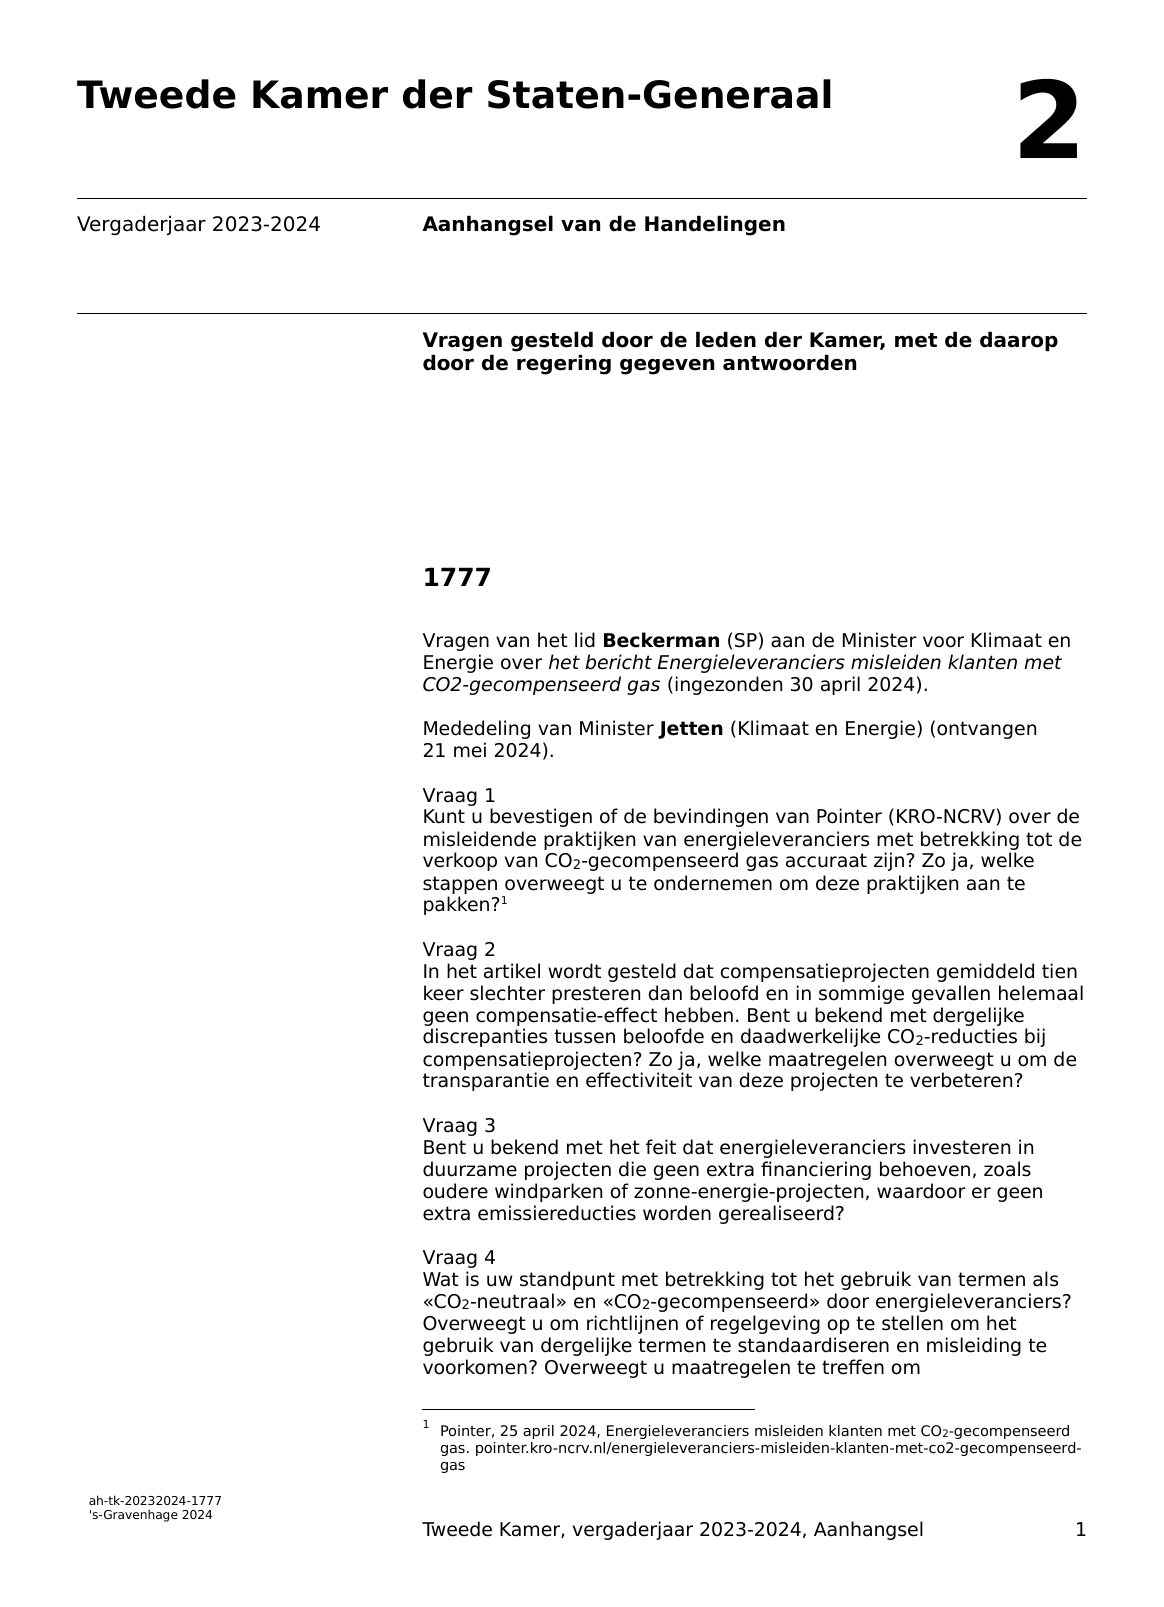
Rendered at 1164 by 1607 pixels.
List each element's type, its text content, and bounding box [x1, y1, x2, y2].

table_cell [77, 314, 422, 375]
text Vraag 1 [422, 784, 1087, 806]
table_cell Aanhangsel van de Handelingen [422, 199, 1087, 313]
text ah-tk-20232024-1777 [88, 1494, 323, 1508]
text Bent u bekend met het feit dat energieleveranciers investeren in duurzame projecten die geen extra financiering behoeven, zoals oudere windparken of zonne-energie-projecten, waardoor er geen extra emissiereducties worden gerealiseerd? [422, 1137, 1087, 1224]
text Wat is uw standpunt met betrekking tot het gebruik van termen als «CO2-neutraal» en «CO2-gecompenseerd» door energieleveranciers? Overweegt u om richtlijnen of regelgeving op te stellen om het gebruik van dergelijke termen te standaardiseren en misleiding te voorkomen? Overweegt u maatregelen te treffen om [422, 1269, 1087, 1378]
text Pointer, 25 april 2024, Energieleveranciers misleiden klanten met CO2-gecompenseerd gas. pointer.kro-ncrv.nl/energieleveranciers-misleiden-klanten-met-co2-gecompenseerd-gas [422, 1418, 1087, 1474]
table_header 2 [886, 59, 1087, 198]
text Kunt u bevestigen of de bevindingen van Pointer (KRO-NCRV) over de misleidende praktijken van energieleveranciers met betrekking tot de verkoop van CO2-gecompenseerd gas accuraat zijn? Zo ja, welke stappen overweegt u te ondernemen om deze praktijken aan te pakken? [422, 806, 1087, 916]
text Vraag 4 [422, 1247, 1087, 1269]
text 1777 [422, 563, 1087, 592]
text Vraag 3 [422, 1114, 1087, 1137]
text Vraag 2 [422, 938, 1087, 961]
table_header Tweede Kamer der Staten-Generaal [77, 59, 886, 198]
text Vragen van het lid Beckerman (SP) aan de Minister voor Klimaat en Energie over het bericht Energieleveranciers misleiden klanten met CO2-gecompenseerd gas (ingezonden 30 april 2024). [422, 630, 1087, 696]
table_cell Vergaderjaar 2023-2024 [77, 199, 422, 313]
text 's-Gravenhage 2024 [88, 1508, 323, 1522]
text In het artikel wordt gesteld dat compensatieprojecten gemiddeld tien keer slechter presteren dan beloofd en in sommige gevallen helemaal geen compensatie-effect hebben. Bent u bekend met dergelijke discrepanties tussen beloofde en daadwerkelijke CO2-reducties bij compensatieprojecten? Zo ja, welke maatregelen overweegt u om de transparantie en effectiviteit van deze projecten te verbeteren? [422, 961, 1087, 1092]
text Mededeling van Minister Jetten (Klimaat en Energie) (ontvangen 21 mei 2024). [422, 718, 1087, 762]
table_cell Vragen gesteld door de leden der Kamer, met de daarop door de regering gegeven antwoorden [422, 314, 1087, 375]
